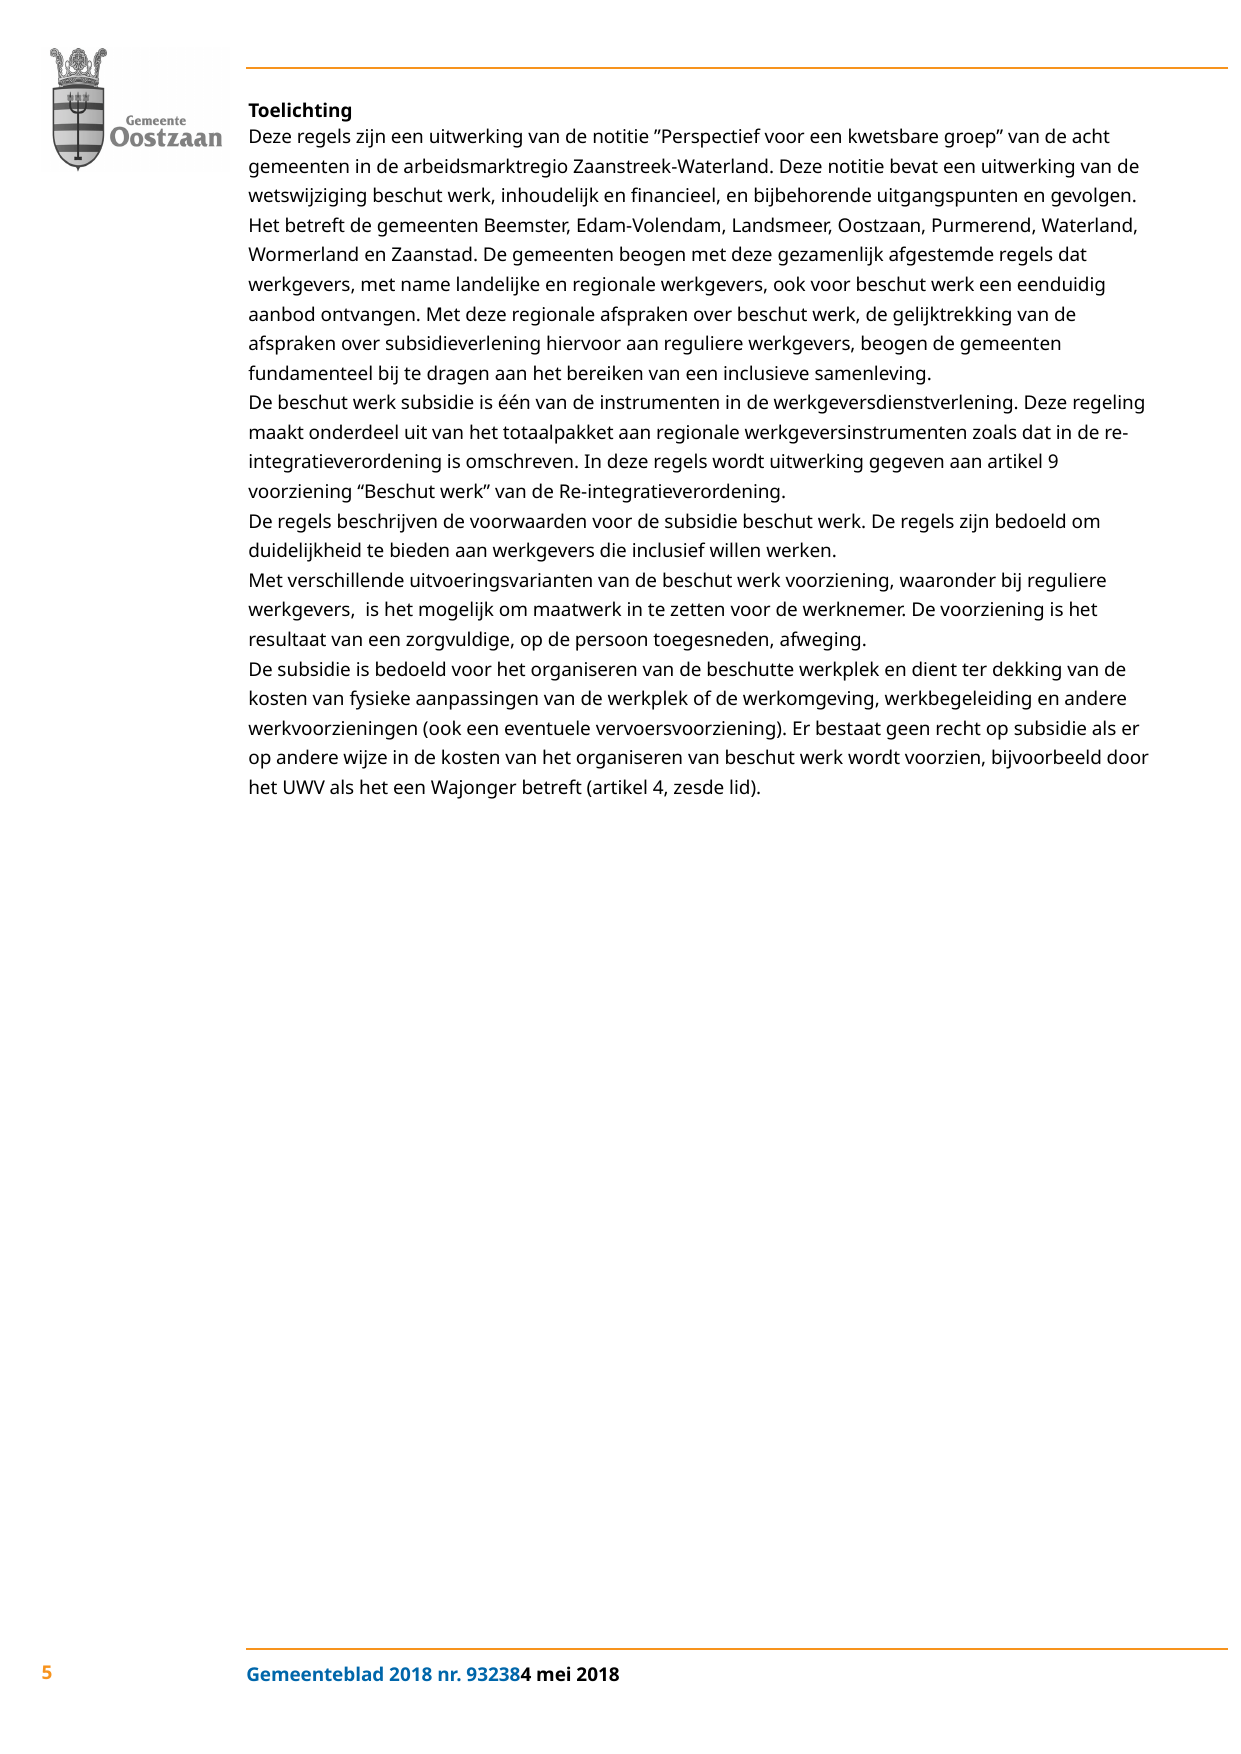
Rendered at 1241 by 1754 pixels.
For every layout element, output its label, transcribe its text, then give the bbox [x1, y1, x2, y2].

text De subsidie is bedoeld voor het organiseren van de beschutte werkplek en dient ter dekking van de kosten van fysieke aanpassingen van de werkplek of de werkomgeving, werkbegeleiding en andere werkvoorzieningen (ook een eventuele vervoersvoorziening). Er bestaat geen recht op subsidie als er op andere wijze in de kosten van het organiseren van beschut werk wordt voorzien, bijvoorbeeld door het UWV als het een Wajonger betreft (artikel 4, zesde lid). [248, 656, 1152, 800]
text Deze regels zijn een uitwerking van de notitie ”Perspectief voor een kwetsbare groep” van de acht gemeenten in de arbeidsmarktregio Zaanstreek-Waterland. Deze notitie bevat een uitwerking van de wetswijziging beschut werk, inhoudelijk en financieel, en bijbehorende uitgangspunten en gevolgen. [248, 123, 1152, 208]
text Het betreft de gemeenten Beemster, Edam-Volendam, Landsmeer, Oostzaan, Purmerend, Waterland, Wormerland en Zaanstad. De gemeenten beogen met deze gezamenlijk afgestemde regels dat werkgevers, met name landelijke en regionale werkgevers, ook voor beschut werk een eenduidig aanbod ontvangen. Met deze regionale afspraken over beschut werk, de gelijktrekking van de afspraken over subsidieverlening hiervoor aan reguliere werkgevers, beogen de gemeenten fundamenteel bij te dragen aan het bereiken van een inclusieve samenleving. [248, 212, 1152, 386]
text De regels beschrijven de voorwaarden voor de subsidie beschut werk. De regels zijn bedoeld om duidelijkheid te bieden aan werkgevers die inclusief willen werken. [248, 508, 1152, 563]
picture [41, 47, 231, 172]
text Toelichting [248, 95, 1152, 123]
text Met verschillende uitvoeringsvarianten van de beschut werk voorziening, waaronder bij reguliere werkgevers, is het mogelijk om maatwerk in te zetten voor de werknemer. De voorziening is het resultaat van een zorgvuldige, op de persoon toegesneden, afweging. [248, 567, 1152, 652]
text De beschut werk subsidie is één van de instrumenten in de werkgeversdienstverlening. Deze regeling maakt onderdeel uit van het totaalpakket aan regionale werkgeversinstrumenten zoals dat in de re-integratieverordening is omschreven. In deze regels wordt uitwerking gegeven aan artikel 9 voorziening “Beschut werk” van de Re-integratieverordening. [248, 389, 1152, 504]
